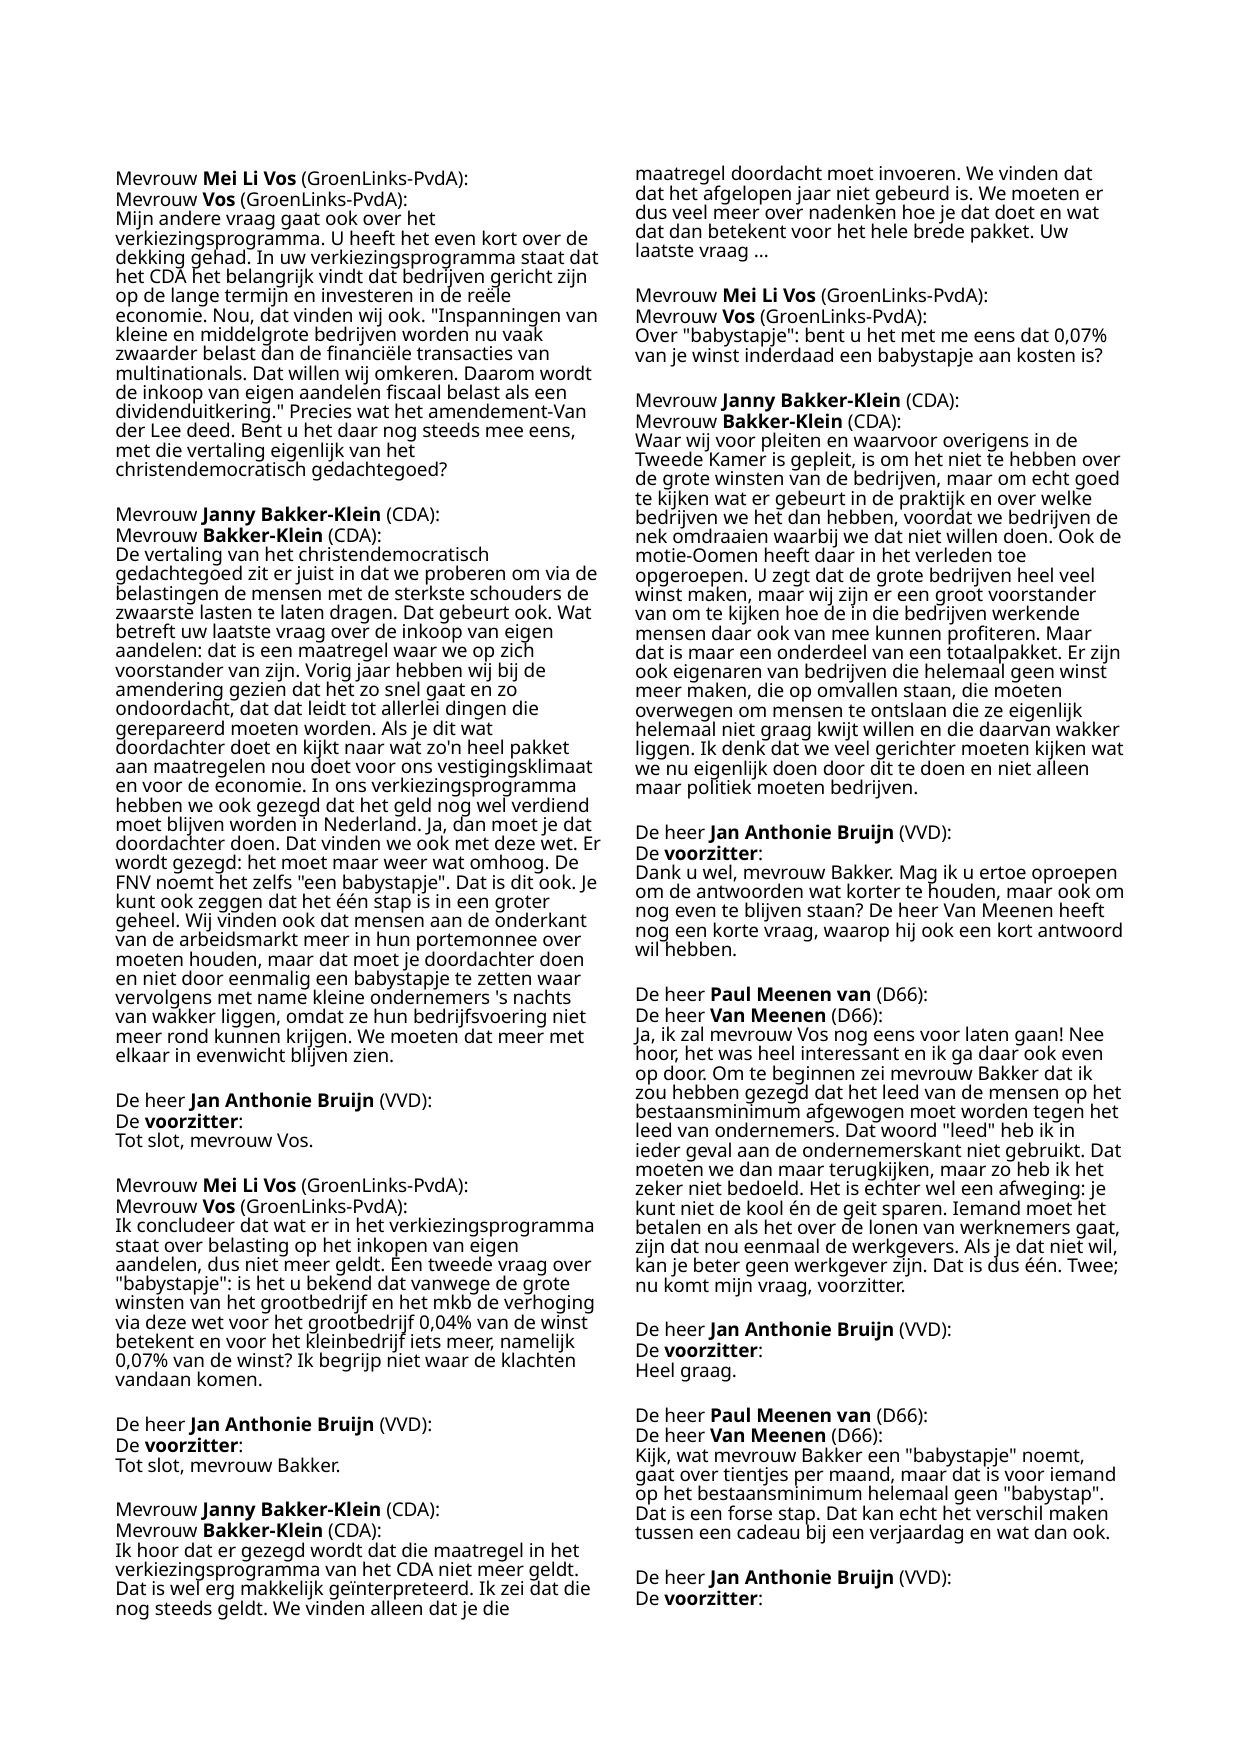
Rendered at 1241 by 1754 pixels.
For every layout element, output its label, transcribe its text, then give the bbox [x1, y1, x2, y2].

text De heer Jan Anthonie Bruijn (VVD): [115, 1087, 605, 1113]
text De heer Van Meenen (D66): [635, 1007, 1125, 1026]
text De heer Jan Anthonie Bruijn (VVD): [635, 1564, 1125, 1590]
text Ik concludeer dat wat er in het verkiezingsprogramma staat over belasting op het inkopen van eigen aandelen, dus niet meer geldt. Een tweede vraag over "babystapje": is het u bekend dat vanwege de grote winsten van het grootbedrijf en het mkb de verhoging via deze wet voor het grootbedrijf 0,04% van de winst betekent en voor het kleinbedrijf iets meer, namelijk 0,07% van de winst? Ik begrijp niet waar de klachten vandaan komen. [115, 1217, 605, 1391]
text Kijk, wat mevrouw Bakker een "babystapje" noemt, gaat over tientjes per maand, maar dat is voor iemand op het bestaansminimum helemaal geen "babystap". Dat is een forse stap. Dat kan echt het verschil maken tussen een cadeau bij een verjaardag en wat dan ook. [635, 1447, 1125, 1543]
text De heer Jan Anthonie Bruijn (VVD): [635, 819, 1125, 844]
text Mevrouw Mei Li Vos (GroenLinks-PvdA): [115, 165, 605, 191]
text De heer Jan Anthonie Bruijn (VVD): [115, 1412, 605, 1437]
text Mevrouw Bakker-Klein (CDA): [115, 1522, 605, 1542]
text De voorzitter: [635, 1590, 1125, 1609]
text De heer Van Meenen (D66): [635, 1427, 1125, 1447]
text Tot slot, mevrouw Vos. [115, 1132, 605, 1151]
text De vertaling van het christendemocratisch gedachtegoed zit er juist in dat we proberen om via de belastingen de mensen met de sterkste schouders de zwaarste lasten te laten dragen. Dat gebeurt ook. Wat betreft uw laatste vraag over de inkoop van eigen aandelen: dat is een maatregel waar we op zich voorstander van zijn. Vorig jaar hebben wij bij de amendering gezien dat het zo snel gaat en zo ondoordacht, dat dat leidt tot allerlei dingen die gerepareerd moeten worden. Als je dit wat doordachter doet en kijkt naar wat zo'n heel pakket aan maatregelen nou doet voor ons vestigingsklimaat en voor de economie. In ons verkiezingsprogramma hebben we ook gezegd dat het geld nog wel verdiend moet blijven worden in Nederland. Ja, dan moet je dat doordachter doen. Dat vinden we ook met deze wet. Er wordt gezegd: het moet maar weer wat omhoog. De FNV noemt het zelfs "een babystapje". Dat is dit ook. Je kunt ook zeggen dat het één stap is in een groter geheel. Wij vinden ook dat mensen aan de onderkant van de arbeidsmarkt meer in hun portemonnee over moeten houden, maar dat moet je doordachter doen en niet door eenmalig een babystapje te zetten waar vervolgens met name kleine ondernemers 's nachts van wakker liggen, omdat ze hun bedrijfsvoering niet meer rond kunnen krijgen. We moeten dat meer met elkaar in evenwicht blijven zien. [115, 546, 605, 1066]
text Dank u wel, mevrouw Bakker. Mag ik u ertoe oproepen om de antwoorden wat korter te houden, maar ook om nog even te blijven staan? De heer Van Meenen heeft nog een korte vraag, waarop hij ook een kort antwoord wil hebben. [635, 864, 1125, 960]
text Mevrouw Vos (GroenLinks-PvdA): [115, 1198, 605, 1217]
text maatregel doordacht moet invoeren. We vinden dat dat het afgelopen jaar niet gebeurd is. We moeten er dus veel meer over nadenken hoe je dat doet en wat dat dan betekent voor het hele brede pakket. Uw laatste vraag … [635, 165, 1125, 262]
text Heel graag. [635, 1362, 1125, 1381]
text Mevrouw Vos (GroenLinks-PvdA): [115, 191, 605, 210]
text Waar wij voor pleiten en waarvoor overigens in de Tweede Kamer is gepleit, is om het niet te hebben over de grote winsten van de bedrijven, maar om echt goed te kijken wat er gebeurt in de praktijk en over welke bedrijven we het dan hebben, voordat we bedrijven de nek omdraaien waarbij we dat niet willen doen. Ook de motie-Oomen heeft daar in het verleden toe opgeroepen. U zegt dat de grote bedrijven heel veel winst maken, maar wij zijn er een groot voorstander van om te kijken hoe de in die bedrijven werkende mensen daar ook van mee kunnen profiteren. Maar dat is maar een onderdeel van een totaalpakket. Er zijn ook eigenaren van bedrijven die helemaal geen winst meer maken, die op omvallen staan, die moeten overwegen om mensen te ontslaan die ze eigenlijk helemaal niet graag kwijt willen en die daarvan wakker liggen. Ik denk dat we veel gerichter moeten kijken wat we nu eigenlijk doen door dit te doen en niet alleen maar politiek moeten bedrijven. [635, 432, 1125, 798]
text Mevrouw Mei Li Vos (GroenLinks-PvdA): [115, 1172, 605, 1198]
text De voorzitter: [635, 844, 1125, 864]
text Mevrouw Bakker-Klein (CDA): [635, 413, 1125, 432]
text De heer Paul Meenen van (D66): [635, 981, 1125, 1007]
text Over "babystapje": bent u het met me eens dat 0,07% van je winst inderdaad een babystapje aan kosten is? [635, 327, 1125, 366]
text Tot slot, mevrouw Bakker. [115, 1457, 605, 1476]
text Mevrouw Bakker-Klein (CDA): [115, 527, 605, 546]
text Mevrouw Janny Bakker-Klein (CDA): [115, 1497, 605, 1522]
text De heer Paul Meenen van (D66): [635, 1402, 1125, 1427]
text Mevrouw Janny Bakker-Klein (CDA): [635, 387, 1125, 413]
text Ik hoor dat er gezegd wordt dat die maatregel in het verkiezingsprogramma van het CDA niet meer geldt. Dat is wel erg makkelijk geïnterpreteerd. Ik zei dat die nog steeds geldt. We vinden alleen dat je die [115, 1542, 605, 1619]
text De heer Jan Anthonie Bruijn (VVD): [635, 1317, 1125, 1342]
text De voorzitter: [115, 1113, 605, 1132]
text De voorzitter: [635, 1342, 1125, 1362]
text Ja, ik zal mevrouw Vos nog eens voor laten gaan! Nee hoor, het was heel interessant en ik ga daar ook even op door. Om te beginnen zei mevrouw Bakker dat ik zou hebben gezegd dat het leed van de mensen op het bestaansminimum afgewogen moet worden tegen het leed van ondernemers. Dat woord "leed" heb ik in ieder geval aan de ondernemerskant niet gebruikt. Dat moeten we dan maar terugkijken, maar zo heb ik het zeker niet bedoeld. Het is echter wel een afweging: je kunt niet de kool én de geit sparen. Iemand moet het betalen en als het over de lonen van werknemers gaat, zijn dat nou eenmaal de werkgevers. Als je dat niet wil, kan je beter geen werkgever zijn. Dat is dus één. Twee; nu komt mijn vraag, voorzitter. [635, 1026, 1125, 1296]
text Mevrouw Mei Li Vos (GroenLinks-PvdA): [635, 282, 1125, 308]
text Mijn andere vraag gaat ook over het verkiezingsprogramma. U heeft het even kort over de dekking gehad. In uw verkiezingsprogramma staat dat het CDA het belangrijk vindt dat bedrijven gericht zijn op de lange termijn en investeren in de reële economie. Nou, dat vinden wij ook. "Inspanningen van kleine en middelgrote bedrijven worden nu vaak zwaarder belast dan de financiële transacties van multinationals. Dat willen wij omkeren. Daarom wordt de inkoop van eigen aandelen fiscaal belast als een dividenduitkering." Precies wat het amendement-Van der Lee deed. Bent u het daar nog steeds mee eens, met die vertaling eigenlijk van het christendemocratisch gedachtegoed? [115, 210, 605, 480]
text Mevrouw Janny Bakker-Klein (CDA): [115, 501, 605, 527]
text Mevrouw Vos (GroenLinks-PvdA): [635, 308, 1125, 327]
text De voorzitter: [115, 1437, 605, 1457]
